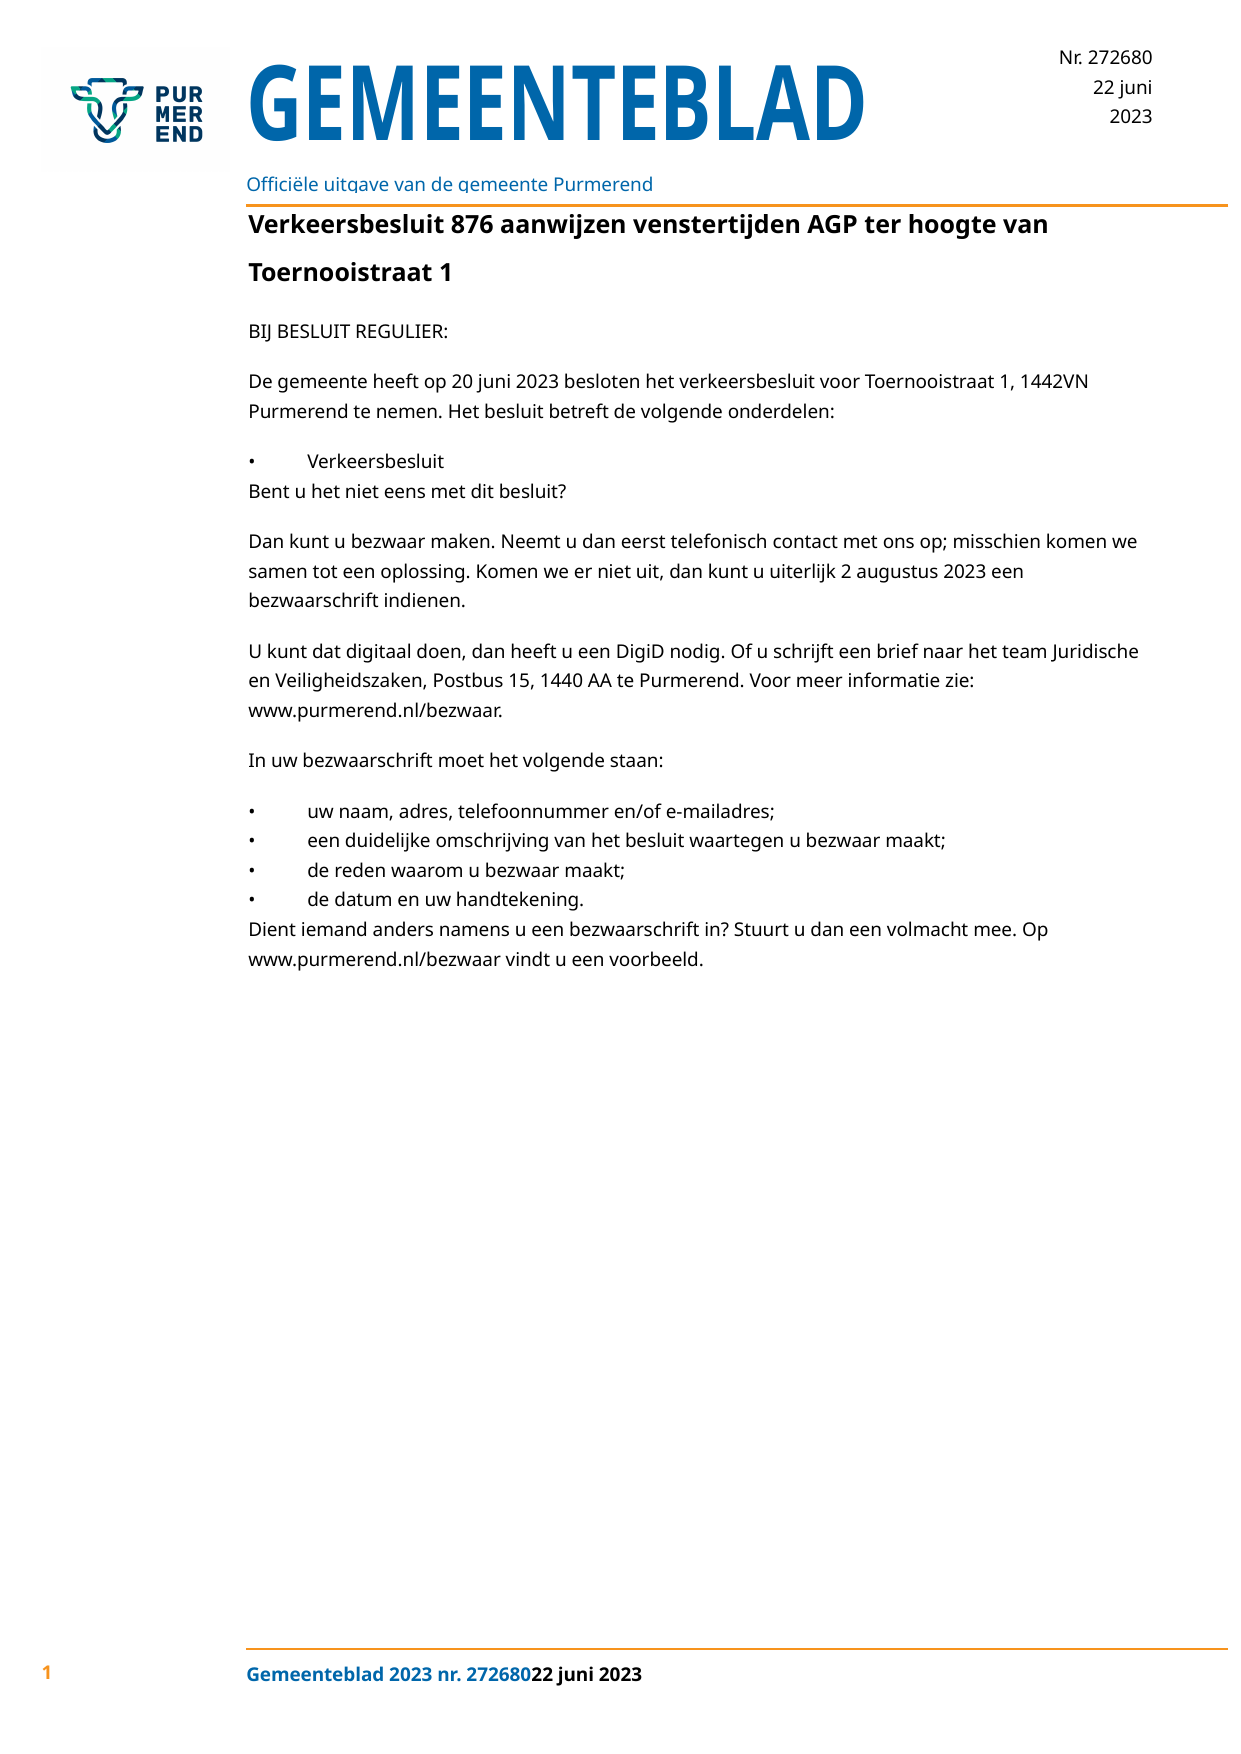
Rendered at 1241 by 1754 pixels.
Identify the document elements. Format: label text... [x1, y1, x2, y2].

list uw naam, adres, telefoonnummer en/of e-mailadres; [248, 798, 1152, 824]
list Verkeersbesluit [248, 448, 1152, 474]
text Verkeersbesluit 876 aanwijzen venstertijden AGP ter hoogte van Toernooistraat 1 [248, 207, 1152, 288]
text Dient iemand anders namens u een bezwaarschrift in? Stuurt u dan een volmacht mee. Op www.purmerend.nl/bezwaar vindt u een voorbeeld. [248, 916, 1152, 972]
text In uw bezwaarschrift moet het volgende staan: [248, 747, 1152, 773]
text Dan kunt u bezwaar maken. Neemt u dan eerst telefonisch contact met ons op; misschien komen we samen tot een oplossing. Komen we er niet uit, dan kunt u uiterlijk 2 augustus 2023 een bezwaarschrift indienen. [248, 528, 1152, 613]
text U kunt dat digitaal doen, dan heeft u een DigiD nodig. Of u schrijft een brief naar het team Juridische en Veiligheidszaken, Postbus 15, 1440 AA te Purmerend. Voor meer informatie zie: www.purmerend.nl/bezwaar. [248, 638, 1152, 723]
list de reden waarom u bezwaar maakt; [248, 857, 1152, 883]
list de datum en uw handtekening. [248, 887, 1152, 912]
text Bent u het niet eens met dit besluit? [248, 478, 1152, 504]
picture [41, 47, 231, 172]
text BIJ BESLUIT REGULIER: [248, 318, 1152, 344]
text De gemeente heeft op 20 juni 2023 besloten het verkeersbesluit voor Toernooistraat 1, 1442VN Purmerend te nemen. Het besluit betreft de volgende onderdelen: [248, 368, 1152, 424]
list een duidelijke omschrijving van het besluit waartegen u bezwaar maakt; [248, 827, 1152, 853]
